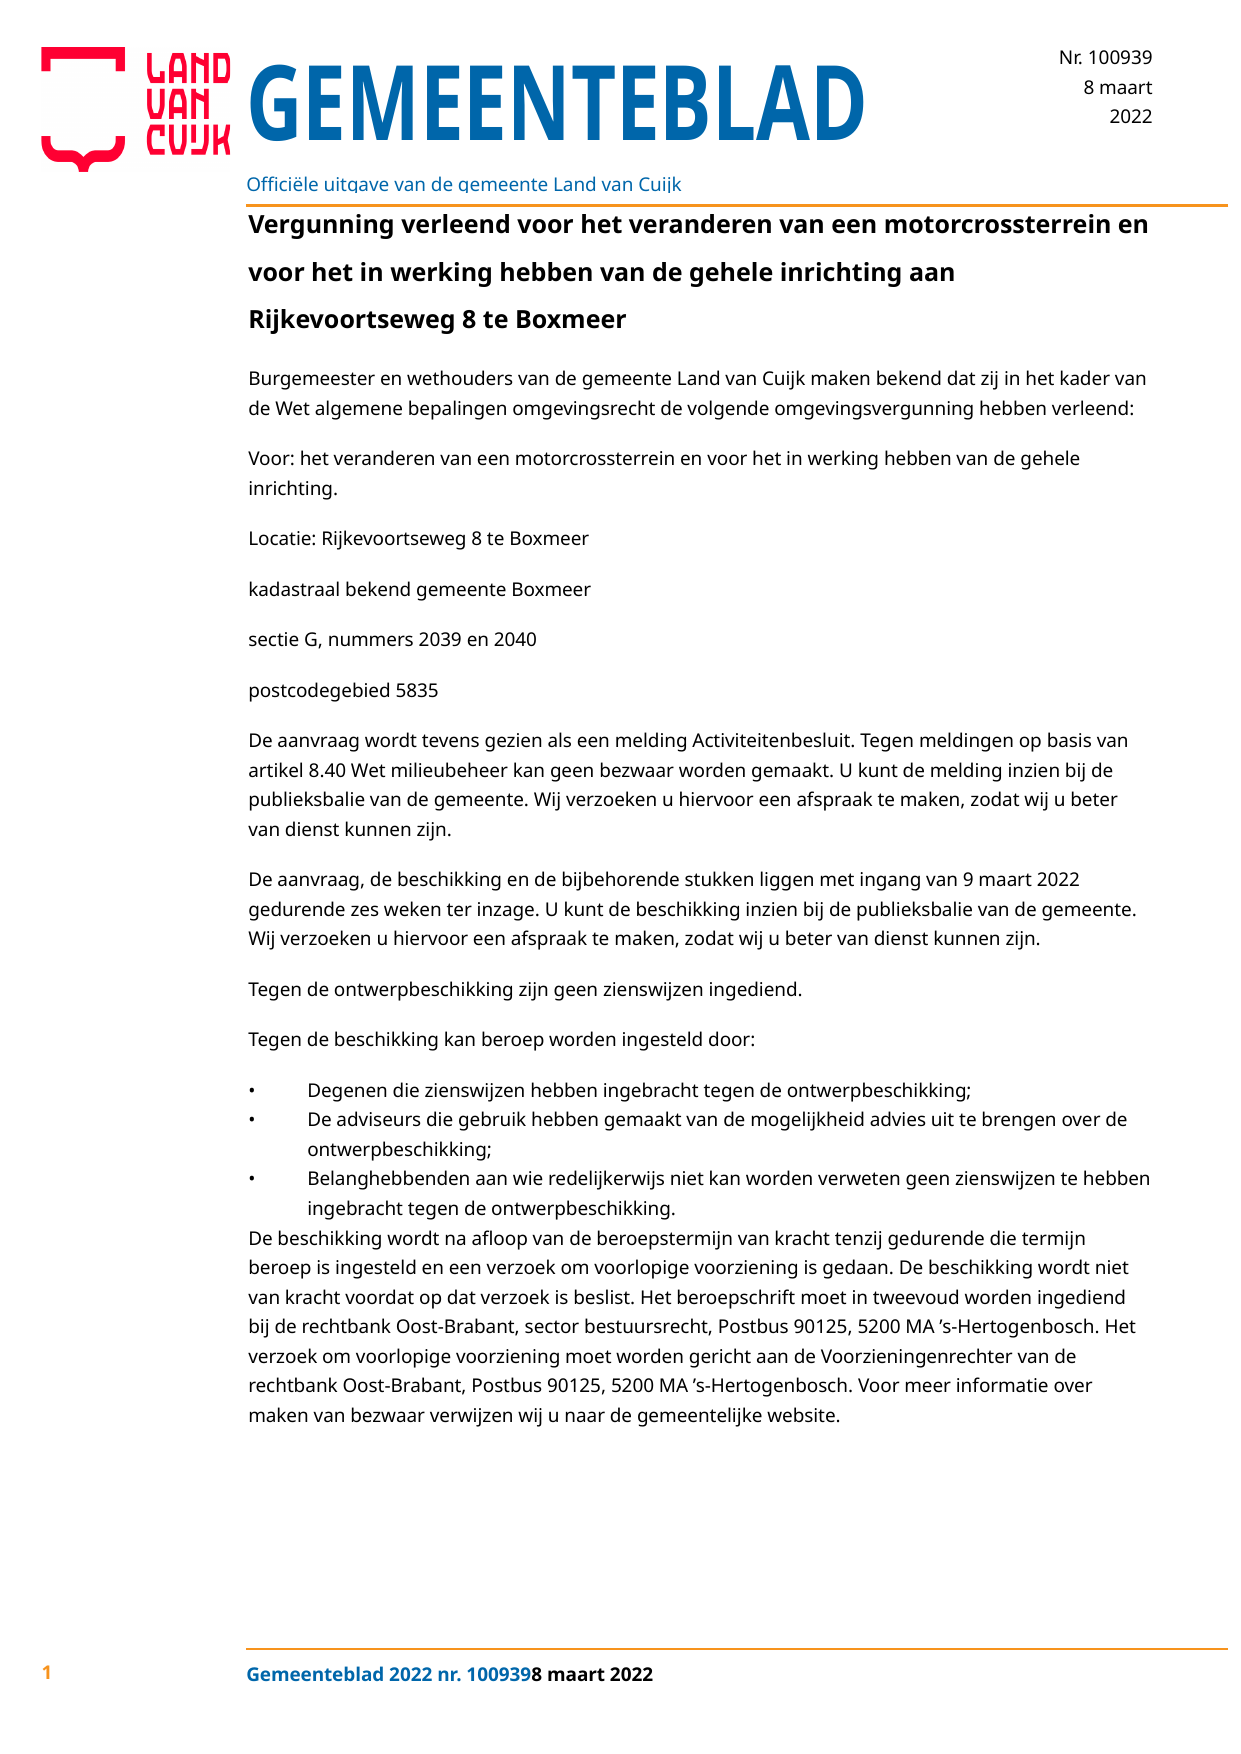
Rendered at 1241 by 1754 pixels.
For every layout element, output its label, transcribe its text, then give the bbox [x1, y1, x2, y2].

text Burgemeester en wethouders van de gemeente Land van Cuijk maken bekend dat zij in het kader van de Wet algemene bepalingen omgevingsrecht de volgende omgevingsvergunning hebben verleend: [248, 366, 1152, 421]
text Voor: het veranderen van een motorcrossterrein en voor het in werking hebben van de gehele inrichting. [248, 446, 1152, 501]
text kadastraal bekend gemeente Boxmeer [248, 576, 1152, 602]
list Belanghebbenden aan wie redelijkerwijs niet kan worden verweten geen zienswijzen te hebben ingebracht tegen de ontwerpbeschikking. [248, 1166, 1152, 1221]
text sectie G, nummers 2039 en 2040 [248, 626, 1152, 652]
text De aanvraag wordt tevens gezien als een melding Activiteitenbesluit. Tegen meldingen op basis van artikel 8.40 Wet milieubeheer kan geen bezwaar worden gemaakt. U kunt de melding inzien bij de publieksbalie van de gemeente. Wij verzoeken u hiervoor een afspraak te maken, zodat wij u beter van dienst kunnen zijn. [248, 727, 1152, 842]
text Tegen de ontwerpbeschikking zijn geen zienswijzen ingediend. [248, 976, 1152, 1002]
text Tegen de beschikking kan beroep worden ingesteld door: [248, 1026, 1152, 1052]
list De adviseurs die gebruik hebben gemaakt van de mogelijkheid advies uit te brengen over de ontwerpbeschikking; [248, 1106, 1152, 1162]
picture [41, 47, 231, 172]
text Vergunning verleend voor het veranderen van een motorcrossterrein en voor het in werking hebben van de gehele inrichting aan Rijkevoortseweg 8 te Boxmeer [248, 207, 1152, 336]
text De aanvraag, de beschikking en de bijbehorende stukken liggen met ingang van 9 maart 2022 gedurende zes weken ter inzage. U kunt de beschikking inzien bij de publieksbalie van de gemeente. Wij verzoeken u hiervoor een afspraak te maken, zodat wij u beter van dienst kunnen zijn. [248, 866, 1152, 951]
text Locatie: Rijkevoortseweg 8 te Boxmeer [248, 526, 1152, 551]
text postcodegebied 5835 [248, 677, 1152, 702]
text De beschikking wordt na afloop van de beroepstermijn van kracht tenzij gedurende die termijn beroep is ingesteld en een verzoek om voorlopige voorziening is gedaan. De beschikking wordt niet van kracht voordat op dat verzoek is beslist. Het beroepschrift moet in tweevoud worden ingediend bij de rechtbank Oost-Brabant, sector bestuursrecht, Postbus 90125, 5200 MA ’s-Hertogenbosch. Het verzoek om voorlopige voorziening moet worden gericht aan de Voorzieningenrechter van de rechtbank Oost-Brabant, Postbus 90125, 5200 MA ’s-Hertogenbosch. Voor meer informatie over maken van bezwaar verwijzen wij u naar de gemeentelijke website. [248, 1225, 1152, 1428]
list Degenen die zienswijzen hebben ingebracht tegen de ontwerpbeschikking; [248, 1077, 1152, 1102]
